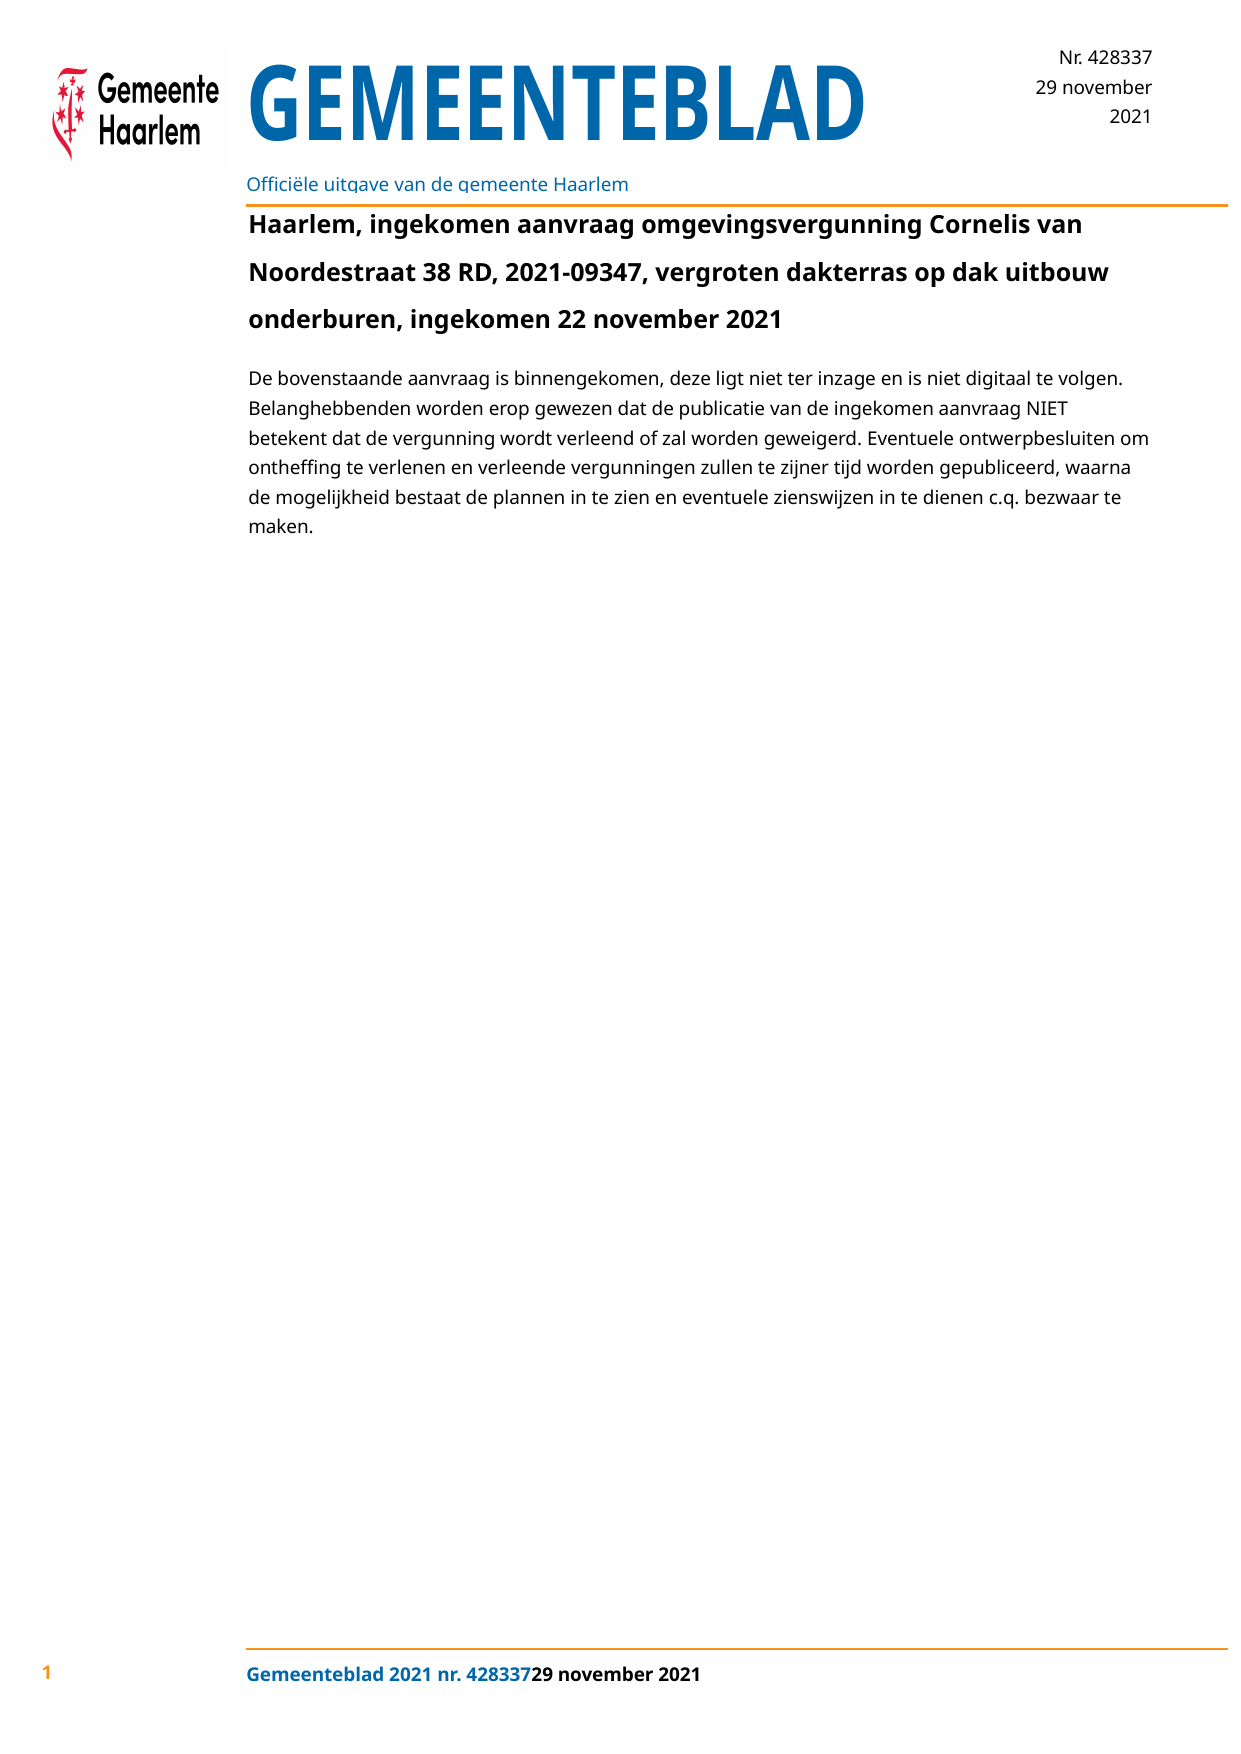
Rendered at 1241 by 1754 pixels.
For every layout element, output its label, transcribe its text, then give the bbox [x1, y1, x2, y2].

picture [41, 47, 231, 172]
text De bovenstaande aanvraag is binnengekomen, deze ligt niet ter inzage en is niet digitaal te volgen. Belanghebbenden worden erop gewezen dat de publicatie van de ingekomen aanvraag NIET betekent dat de vergunning wordt verleend of zal worden geweigerd. Eventuele ontwerpbesluiten om ontheffing te verlenen en verleende vergunningen zullen te zijner tijd worden gepubliceerd, waarna de mogelijkheid bestaat de plannen in te zien en eventuele zienswijzen in te dienen c.q. bezwaar te maken. [248, 366, 1152, 539]
text Haarlem, ingekomen aanvraag omgevingsvergunning Cornelis van Noordestraat 38 RD, 2021-09347, vergroten dakterras op dak uitbouw onderburen, ingekomen 22 november 2021 [248, 207, 1152, 336]
